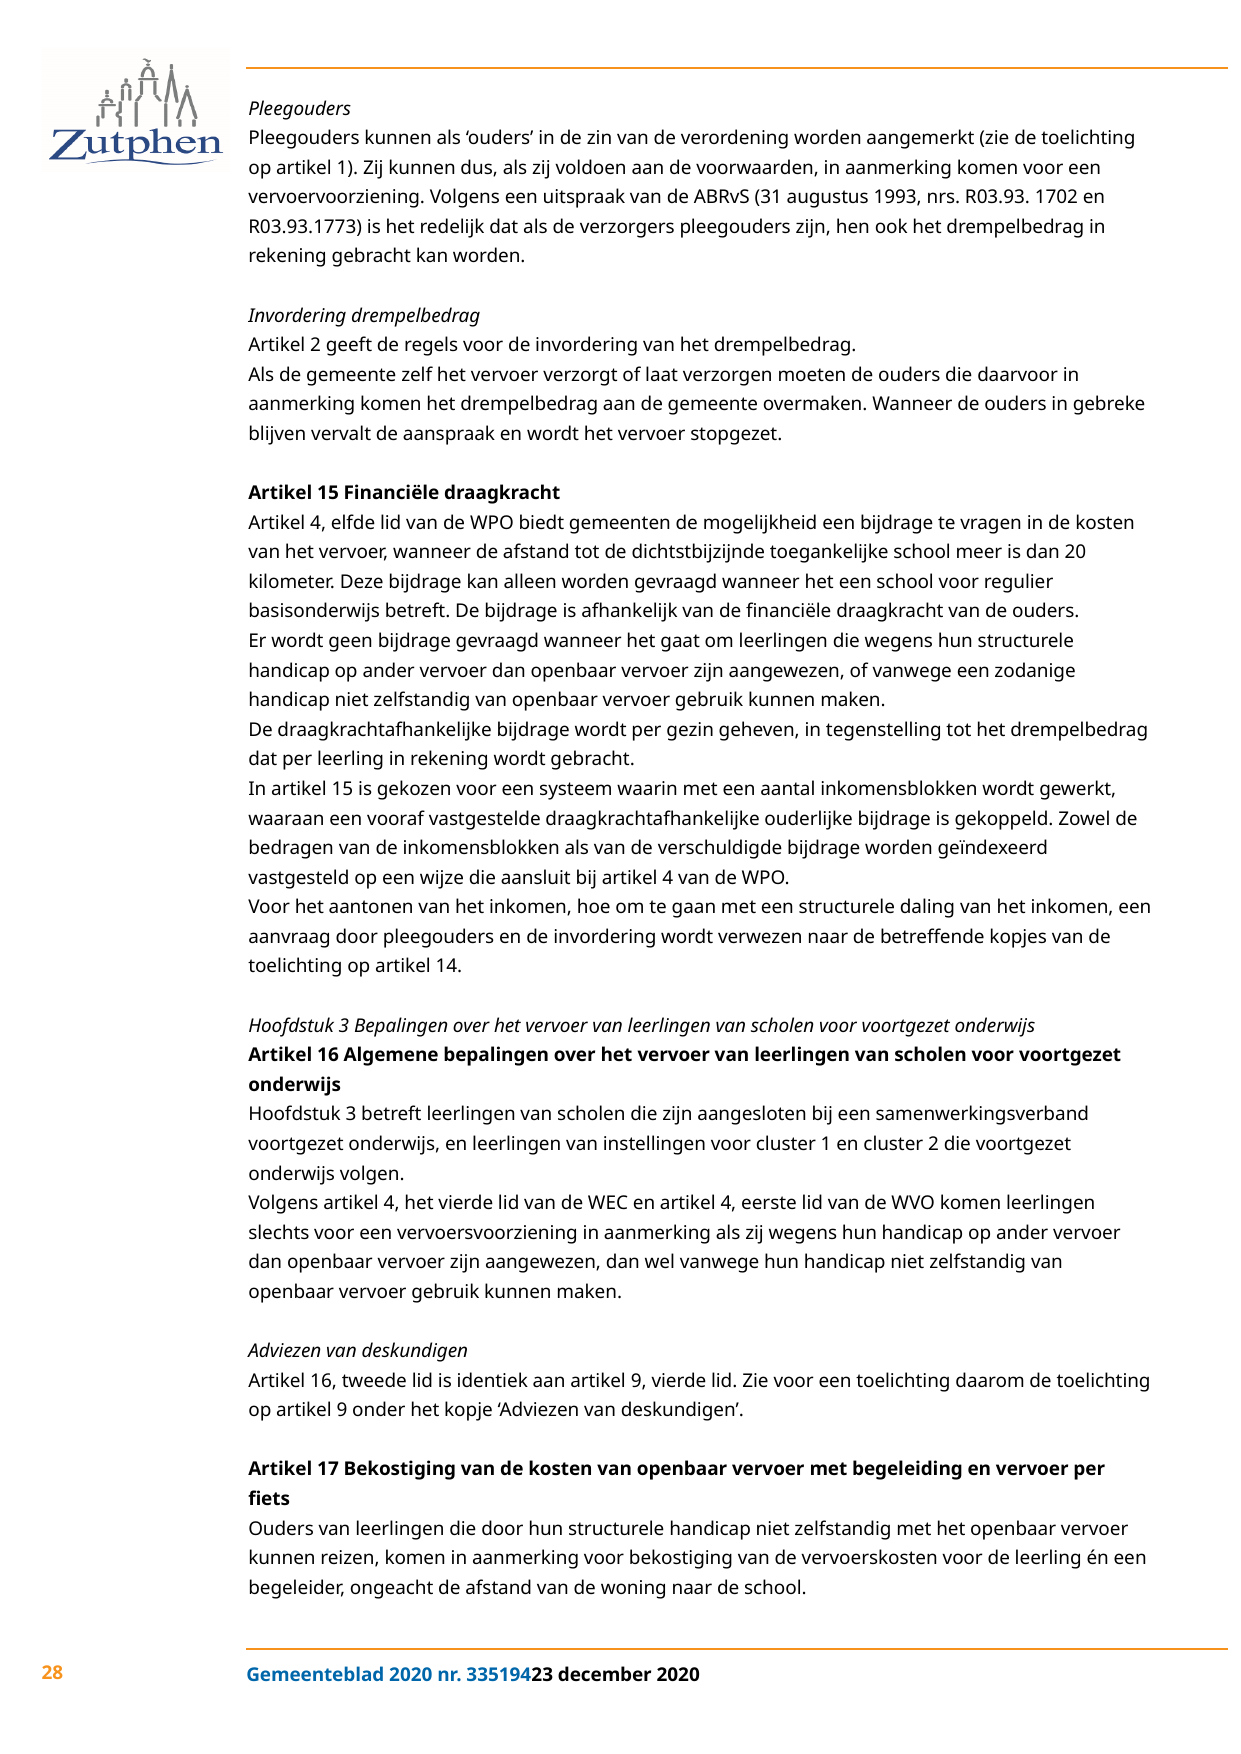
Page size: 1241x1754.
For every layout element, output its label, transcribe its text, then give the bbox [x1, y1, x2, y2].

text Ouders van leerlingen die door hun structurele handicap niet zelfstandig met het openbaar vervoer kunnen reizen, komen in aanmerking voor bekostiging van de vervoerskosten voor de leerling én een begeleider, ongeacht de afstand van de woning naar de school. [248, 1515, 1152, 1600]
text Artikel 17 Bekostiging van de kosten van openbaar vervoer met begeleiding en vervoer per fiets [248, 1456, 1152, 1511]
text Voor het aantonen van het inkomen, hoe om te gaan met een structurele daling van het inkomen, een aanvraag door pleegouders en de invordering wordt verwezen naar de betreffende kopjes van de toelichting op artikel 14. [248, 893, 1152, 978]
text Pleegouders [248, 95, 1152, 121]
text Hoofdstuk 3 betreft leerlingen van scholen die zijn aangesloten bij een samenwerkingsverband voortgezet onderwijs, en leerlingen van instellingen voor cluster 1 en cluster 2 die voortgezet onderwijs volgen. [248, 1101, 1152, 1186]
text Artikel 4, elfde lid van de WPO biedt gemeenten de mogelijkheid een bijdrage te vragen in de kosten van het vervoer, wanneer de afstand tot de dichtstbijzijnde toegankelijke school meer is dan 20 kilometer. Deze bijdrage kan alleen worden gevraagd wanneer het een school voor regulier basisonderwijs betreft. De bijdrage is afhankelijk van de financiële draagkracht van de ouders. [248, 509, 1152, 623]
text Artikel 16, tweede lid is identiek aan artikel 9, vierde lid. Zie voor een toelichting daarom de toelichting op artikel 9 onder het kopje ‘Adviezen van deskundigen’. [248, 1367, 1152, 1422]
text Adviezen van deskundigen [248, 1337, 1152, 1363]
text De draagkrachtafhankelijke bijdrage wordt per gezin geheven, in tegenstelling tot het drempelbedrag dat per leerling in rekening wordt gebracht. [248, 716, 1152, 771]
text Als de gemeente zelf het vervoer verzorgt of laat verzorgen moeten de ouders die daarvoor in aanmerking komen het drempelbedrag aan de gemeente overmaken. Wanneer de ouders in gebreke blijven vervalt de aanspraak en wordt het vervoer stopgezet. [248, 361, 1152, 446]
text Er wordt geen bijdrage gevraagd wanneer het gaat om leerlingen die wegens hun structurele handicap op ander vervoer dan openbaar vervoer zijn aangewezen, of vanwege een zodanige handicap niet zelfstandig van openbaar vervoer gebruik kunnen maken. [248, 627, 1152, 712]
text Pleegouders kunnen als ‘ouders’ in de zin van de verordening worden aangemerkt (zie de toelichting op artikel 1). Zij kunnen dus, als zij voldoen aan de voorwaarden, in aanmerking komen voor een vervoervoorziening. Volgens een uitspraak van de ABRvS (31 augustus 1993, nrs. R03.93. 1702 en R03.93.1773) is het redelijk dat als de verzorgers pleegouders zijn, hen ook het drempelbedrag in rekening gebracht kan worden. [248, 124, 1152, 268]
text Artikel 2 geeft de regels voor de invordering van het drempelbedrag. [248, 331, 1152, 357]
text Artikel 15 Financiële draagkracht [248, 479, 1152, 505]
picture [41, 47, 231, 172]
text Artikel 16 Algemene bepalingen over het vervoer van leerlingen van scholen voor voortgezet onderwijs [248, 1041, 1152, 1097]
text In artikel 15 is gekozen voor een systeem waarin met een aantal inkomensblokken wordt gewerkt, waaraan een vooraf vastgestelde draagkrachtafhankelijke ouderlijke bijdrage is gekoppeld. Zowel de bedragen van de inkomensblokken als van de verschuldigde bijdrage worden geïndexeerd vastgesteld op een wijze die aansluit bij artikel 4 van de WPO. [248, 775, 1152, 890]
text Invordering drempelbedrag [248, 302, 1152, 328]
text Volgens artikel 4, het vierde lid van de WEC en artikel 4, eerste lid van de WVO komen leerlingen slechts voor een vervoersvoorziening in aanmerking als zij wegens hun handicap op ander vervoer dan openbaar vervoer zijn aangewezen, dan wel vanwege hun handicap niet zelfstandig van openbaar vervoer gebruik kunnen maken. [248, 1189, 1152, 1304]
text Hoofdstuk 3 Bepalingen over het vervoer van leerlingen van scholen voor voortgezet onderwijs [248, 1012, 1152, 1038]
